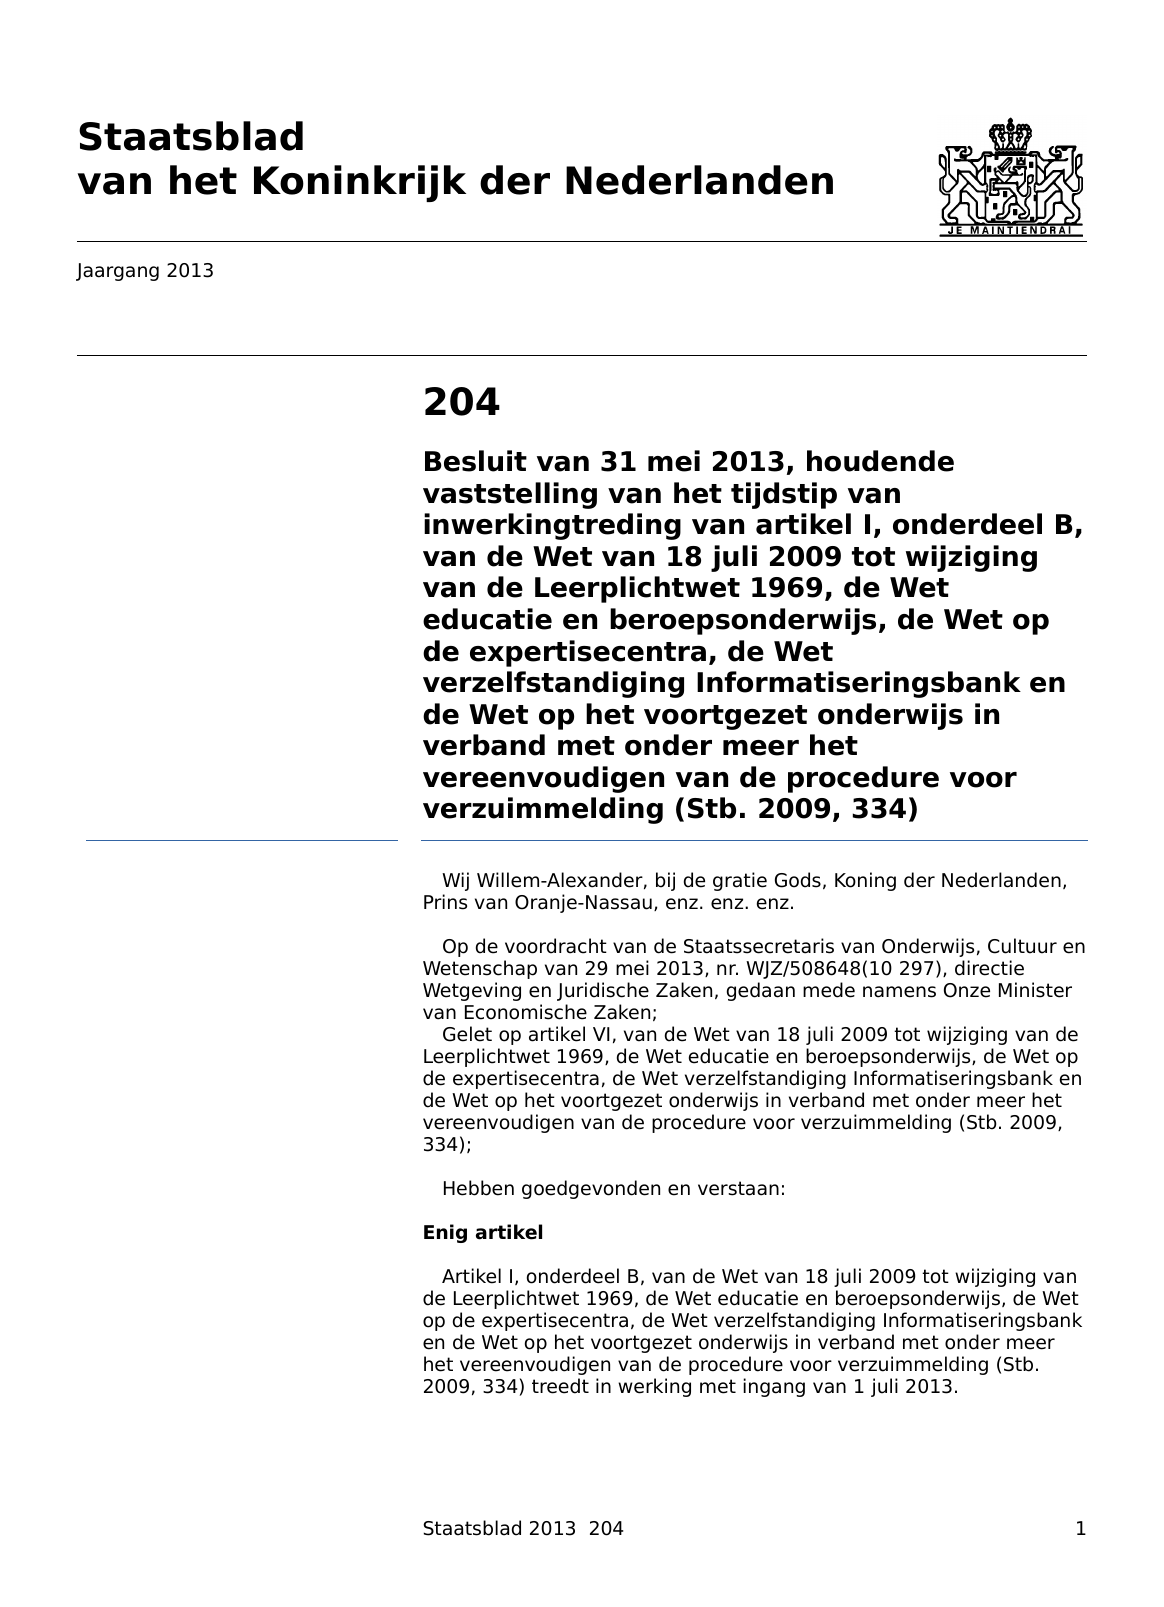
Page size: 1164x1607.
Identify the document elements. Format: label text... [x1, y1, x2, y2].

subtitle Enig artikel [422, 1222, 1087, 1244]
table_header [886, 100, 1087, 241]
text Besluit van 31 mei 2013, houdende vaststelling van het tijdstip van inwerkingtreding van artikel I, onderdeel B, van de Wet van 18 juli 2009 tot wijziging van de Leerplichtwet 1969, de Wet educatie en beroepsonderwijs, de Wet op de expertisecentra, de Wet verzelfstandiging Informatiseringsbank en de Wet op het voortgezet onderwijs in verband met onder meer het vereenvoudigen van de procedure voor verzuimmelding (Stb. 2009, 334) [422, 447, 1087, 825]
table_header Staatsblad van het Koninkrijk der Nederlanden [77, 100, 886, 241]
picture [936, 115, 1087, 240]
subtitle 204 [422, 381, 1087, 424]
text Gelet op artikel VI, van de Wet van 18 juli 2009 tot wijziging van de Leerplichtwet 1969, de Wet educatie en beroepsonderwijs, de Wet op de expertisecentra, de Wet verzelfstandiging Informatiseringsbank en de Wet op het voortgezet onderwijs in verband met onder meer het vereenvoudigen van de procedure voor verzuimmelding (Stb. 2009, 334); [422, 1024, 1087, 1156]
text Artikel I, onderdeel B, van de Wet van 18 juli 2009 tot wijziging van de Leerplichtwet 1969, de Wet educatie en beroepsonderwijs, de Wet op de expertisecentra, de Wet verzelfstandiging Informatiseringsbank en de Wet op het voortgezet onderwijs in verband met onder meer het vereenvoudigen van de procedure voor verzuimmelding (Stb. 2009, 334) treedt in werking met ingang van 1 juli 2013. [422, 1266, 1087, 1398]
text Hebben goedgevonden en verstaan: [422, 1178, 1087, 1200]
table_cell Jaargang 2013 [77, 242, 1087, 355]
text Op de voordracht van de Staatssecretaris van Onderwijs, Cultuur en Wetenschap van 29 mei 2013, nr. WJZ/508648(10 297), directie Wetgeving en Juridische Zaken, gedaan mede namens Onze Minister van Economische Zaken; [422, 936, 1087, 1024]
text Wij Willem-Alexander, bij de gratie Gods, Koning der Nederlanden, Prins van Oranje-Nassau, enz. enz. enz. [422, 870, 1087, 914]
